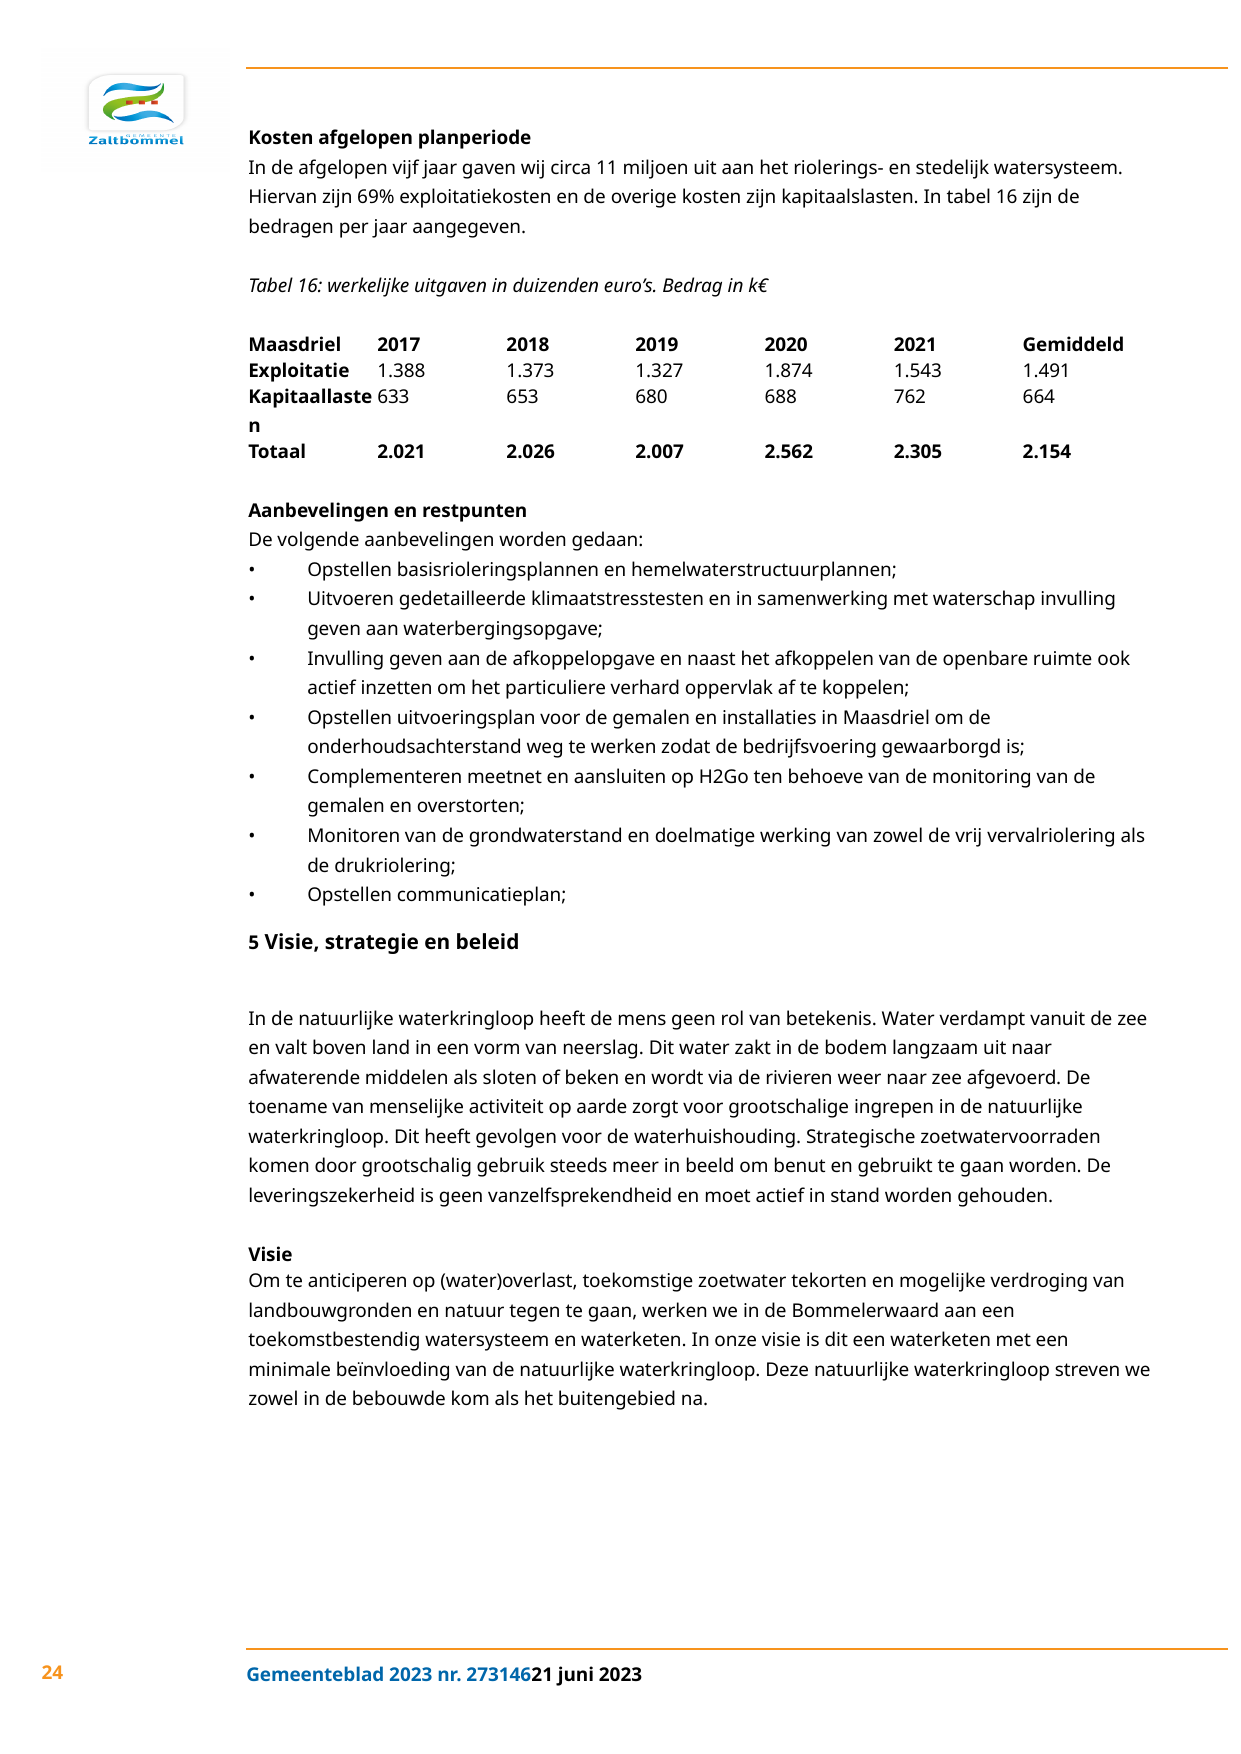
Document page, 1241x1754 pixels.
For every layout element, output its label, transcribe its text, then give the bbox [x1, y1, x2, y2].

table_header Gemiddeld [1023, 332, 1152, 357]
table_cell 688 [764, 383, 893, 438]
text In de afgelopen vijf jaar gaven wij circa 11 miljoen uit aan het riolerings- en stedelijk watersysteem. Hiervan zijn 69% exploitatiekosten en de overige kosten zijn kapitaalslasten. In tabel 16 zijn de bedragen per jaar aangegeven. [248, 154, 1152, 239]
table_cell 1.327 [635, 357, 764, 383]
table_cell 1.388 [377, 357, 506, 383]
list Opstellen basisrioleringsplannen en hemelwaterstructuurplannen; [248, 556, 1152, 582]
text Kosten afgelopen planperiode [248, 124, 1152, 150]
table_cell 653 [506, 383, 635, 438]
list Opstellen uitvoeringsplan voor de gemalen en installaties in Maasdriel om de onderhoudsachterstand weg te werken zodat de bedrijfsvoering gewaarborgd is; [248, 704, 1152, 759]
table_header 2020 [764, 332, 893, 357]
text In de natuurlijke waterkringloop heeft de mens geen rol van betekenis. Water verdampt vanuit de zee en valt boven land in een vorm van neerslag. Dit water zakt in de bodem langzaam uit naar afwaterende middelen als sloten of beken en wordt via de rivieren weer naar zee afgevoerd. De toename van menselijke activiteit op aarde zorgt voor grootschalige ingrepen in de natuurlijke waterkringloop. Dit heeft gevolgen voor de waterhuishouding. Strategische zoetwatervoorraden komen door grootschalig gebruik steeds meer in beeld om benut en gebruikt te gaan worden. De leveringszekerheid is geen vanzelfsprekendheid en moet actief in stand worden gehouden. [248, 1005, 1152, 1208]
text Aanbevelingen en restpunten [248, 497, 1152, 523]
list Invulling geven aan de afkoppelopgave en naast het afkoppelen van de openbare ruimte ook actief inzetten om het particuliere verhard oppervlak af te koppelen; [248, 645, 1152, 700]
table_cell 1.543 [894, 357, 1022, 383]
list Complementeren meetnet en aansluiten op H2Go ten behoeve van de monitoring van de gemalen en overstorten; [248, 763, 1152, 818]
table_cell 762 [894, 383, 1022, 438]
text Visie [248, 1241, 1152, 1267]
list Opstellen communicatieplan; [248, 881, 1152, 907]
table_cell 680 [635, 383, 764, 438]
table_cell 2.562 [764, 438, 893, 464]
table_cell 2.007 [635, 438, 764, 464]
table_cell 2.021 [377, 438, 506, 464]
table_cell 2.305 [894, 438, 1022, 464]
table_cell Exploitatie [248, 357, 377, 383]
table_cell Kapitaallasten [248, 383, 377, 438]
text Om te anticiperen op (water)overlast, toekomstige zoetwater tekorten en mogelijke verdroging van landbouwgronden en natuur tegen te gaan, werken we in de Bommelerwaard aan een toekomstbestendig watersysteem en waterketen. In onze visie is dit een waterketen met een minimale beïnvloeding van de natuurlijke waterkringloop. Deze natuurlijke waterkringloop streven we zowel in de bebouwde kom als het buitengebied na. [248, 1267, 1152, 1411]
table_cell 633 [377, 383, 506, 438]
table_cell 2.026 [506, 438, 635, 464]
table_header 2017 [377, 332, 506, 357]
table_header 2019 [635, 332, 764, 357]
table_cell Totaal [248, 438, 377, 464]
text De volgende aanbevelingen worden gedaan: [248, 526, 1152, 552]
table_header 2018 [506, 332, 635, 357]
table_header Maasdriel [248, 332, 377, 357]
table_cell 2.154 [1023, 438, 1152, 464]
table_header 2021 [894, 332, 1022, 357]
table_cell 1.491 [1023, 357, 1152, 383]
list Monitoren van de grondwaterstand en doelmatige werking van zowel de vrij vervalriolering als de drukriolering; [248, 822, 1152, 878]
text Tabel 16: werkelijke uitgaven in duizenden euro’s. Bedrag in k€ [248, 272, 1152, 298]
picture [41, 47, 231, 172]
list Uitvoeren gedetailleerde klimaatstresstesten en in samenwerking met waterschap invulling geven aan waterbergingsopgave; [248, 586, 1152, 641]
table_cell 1.874 [764, 357, 893, 383]
table_cell 1.373 [506, 357, 635, 383]
table_cell 664 [1023, 383, 1152, 438]
text 5 Visie, strategie en beleid [248, 927, 1152, 956]
